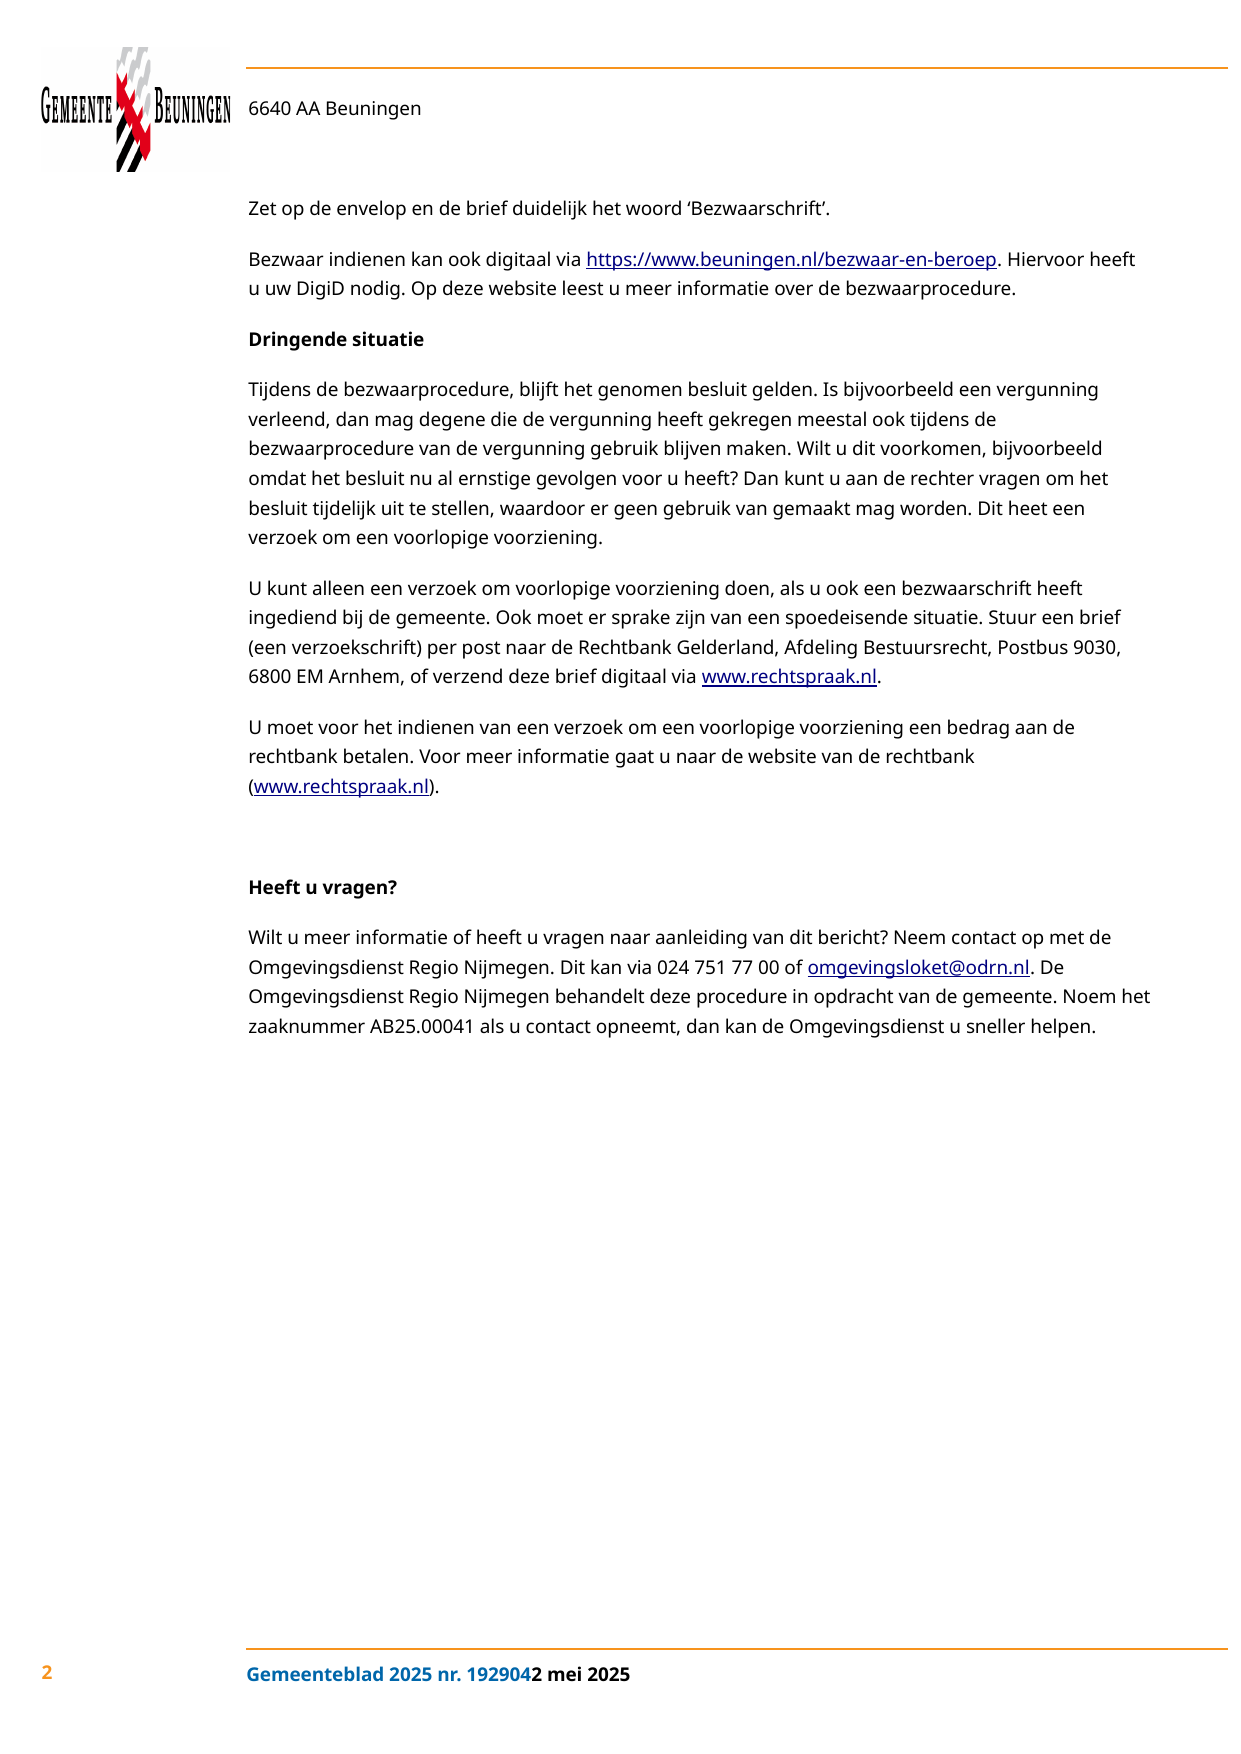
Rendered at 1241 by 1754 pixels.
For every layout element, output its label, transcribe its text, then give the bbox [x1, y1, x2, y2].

text U kunt alleen een verzoek om voorlopige voorziening doen, als u ook een bezwaarschrift heeft ingediend bij de gemeente. Ook moet er sprake zijn van een spoedeisende situatie. Stuur een brief (een verzoekschrift) per post naar de Rechtbank Gelderland, Afdeling Bestuursrecht, Postbus 9030, 6800 EM Arnhem, of verzend deze brief digitaal via www.rechtspraak.nl. [248, 575, 1152, 689]
text Heeft u vragen? [248, 874, 1152, 900]
text Zet op de envelop en de brief duidelijk het woord ‘Bezwaarschrift’. [248, 196, 1152, 221]
text 6640 AA Beuningen [248, 95, 1152, 121]
text U moet voor het indienen van een verzoek om een voorlopige voorziening een bedrag aan de rechtbank betalen. Voor meer informatie gaat u naar de website van de rechtbank (www.rechtspraak.nl). [248, 714, 1152, 799]
text Dringende situatie [248, 326, 1152, 352]
text Tijdens de bezwaarprocedure, blijft het genomen besluit gelden. Is bijvoorbeeld een vergunning verleend, dan mag degene die de vergunning heeft gekregen meestal ook tijdens de bezwaarprocedure van de vergunning gebruik blijven maken. Wilt u dit voorkomen, bijvoorbeeld omdat het besluit nu al ernstige gevolgen voor u heeft? Dan kunt u aan de rechter vragen om het besluit tijdelijk uit te stellen, waardoor er geen gebruik van gemaakt mag worden. Dit heet een verzoek om een voorlopige voorziening. [248, 376, 1152, 550]
text Bezwaar indienen kan ook digitaal via https://www.beuningen.nl/bezwaar-en-beroep. Hiervoor heeft u uw DigiD nodig. Op deze website leest u meer informatie over de bezwaarprocedure. [248, 246, 1152, 301]
picture [41, 47, 231, 172]
text Wilt u meer informatie of heeft u vragen naar aanleiding van dit bericht? Neem contact op met de Omgevingsdienst Regio Nijmegen. Dit kan via 024 751 77 00 of omgevingsloket@odrn.nl. De Omgevingsdienst Regio Nijmegen behandelt deze procedure in opdracht van de gemeente. Noem het zaaknummer AB25.00041 als u contact opneemt, dan kan de Omgevingsdienst u sneller helpen. [248, 924, 1152, 1039]
